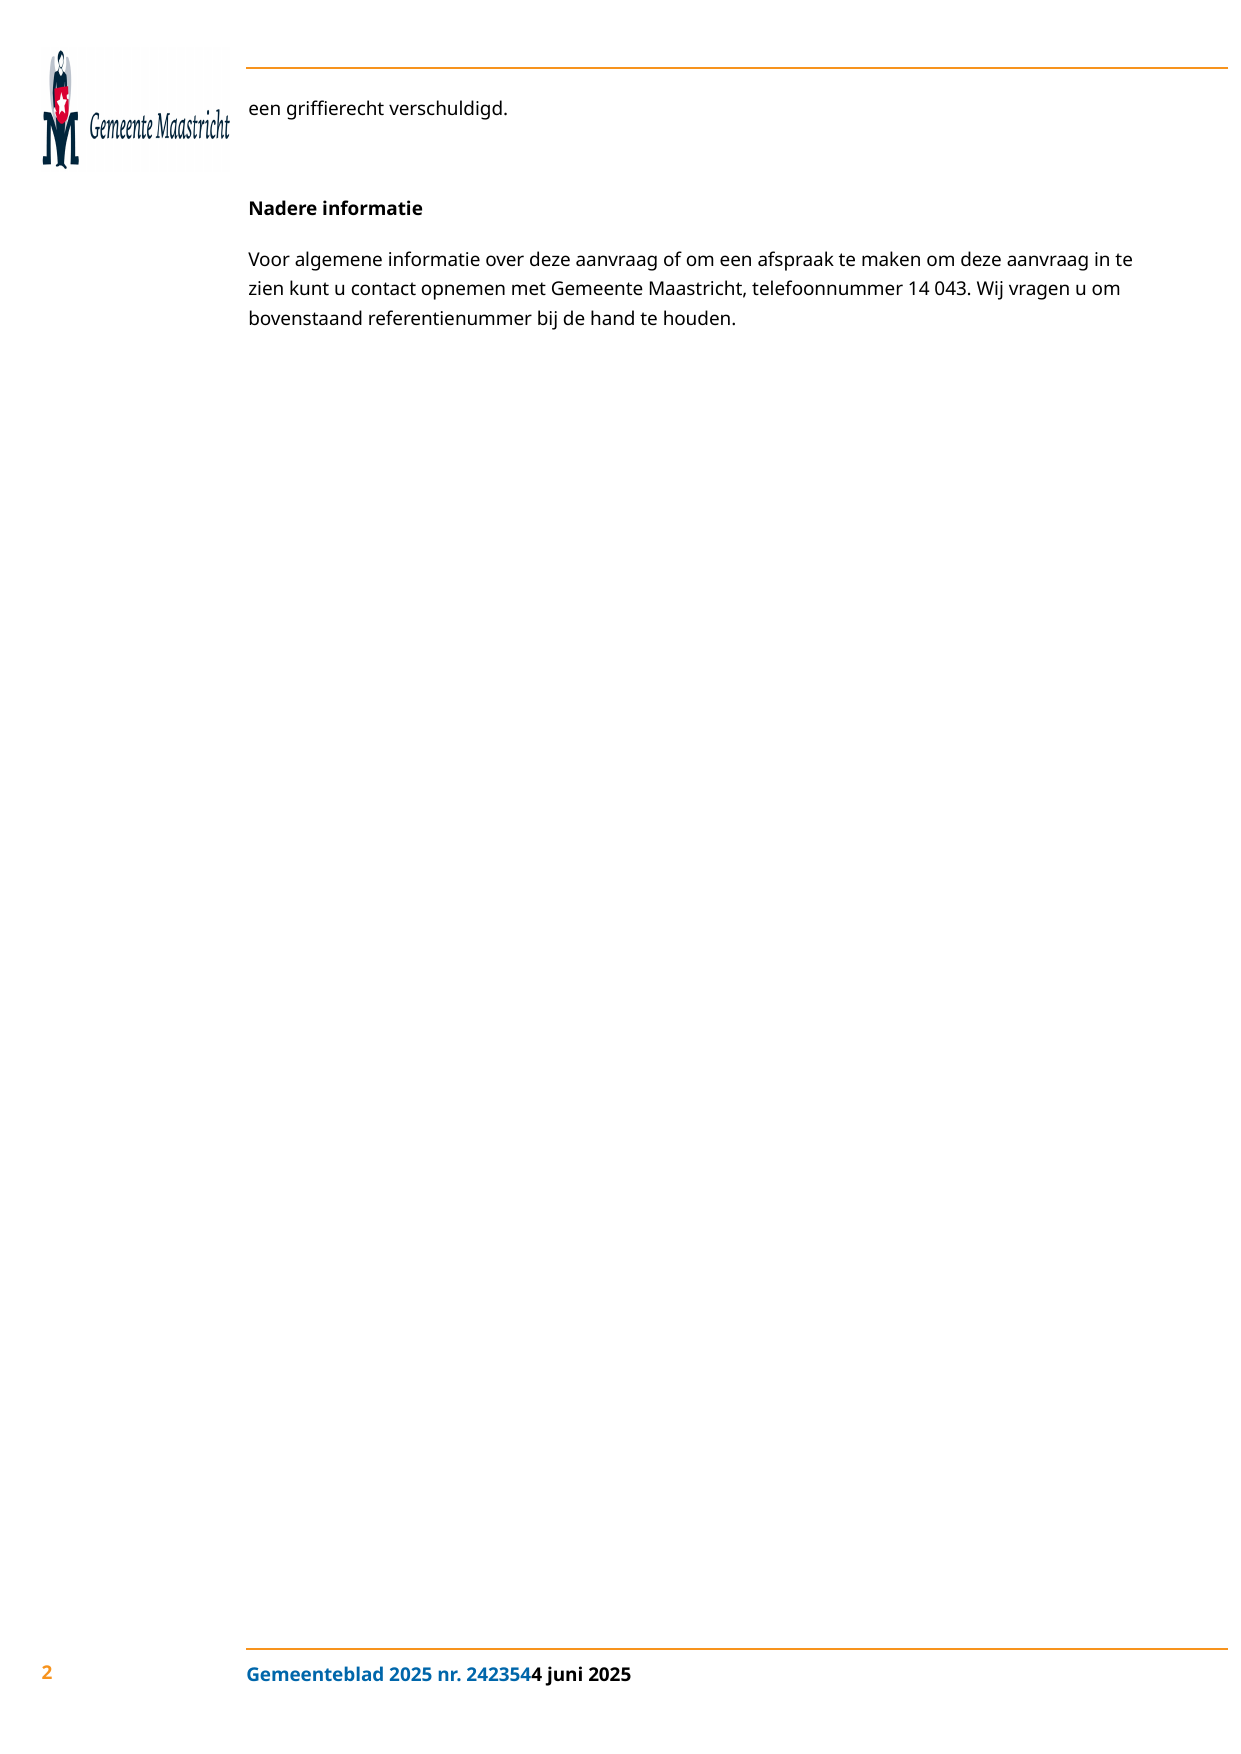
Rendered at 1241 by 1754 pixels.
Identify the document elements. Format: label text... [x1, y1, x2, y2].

text een griffierecht verschuldigd. [248, 95, 1152, 121]
text Nadere informatie [248, 196, 1152, 221]
text Voor algemene informatie over deze aanvraag of om een afspraak te maken om deze aanvraag in te zien kunt u contact opnemen met Gemeente Maastricht, telefoonnummer 14 043. Wij vragen u om bovenstaand referentienummer bij de hand te houden. [248, 246, 1152, 331]
picture [41, 47, 231, 172]
